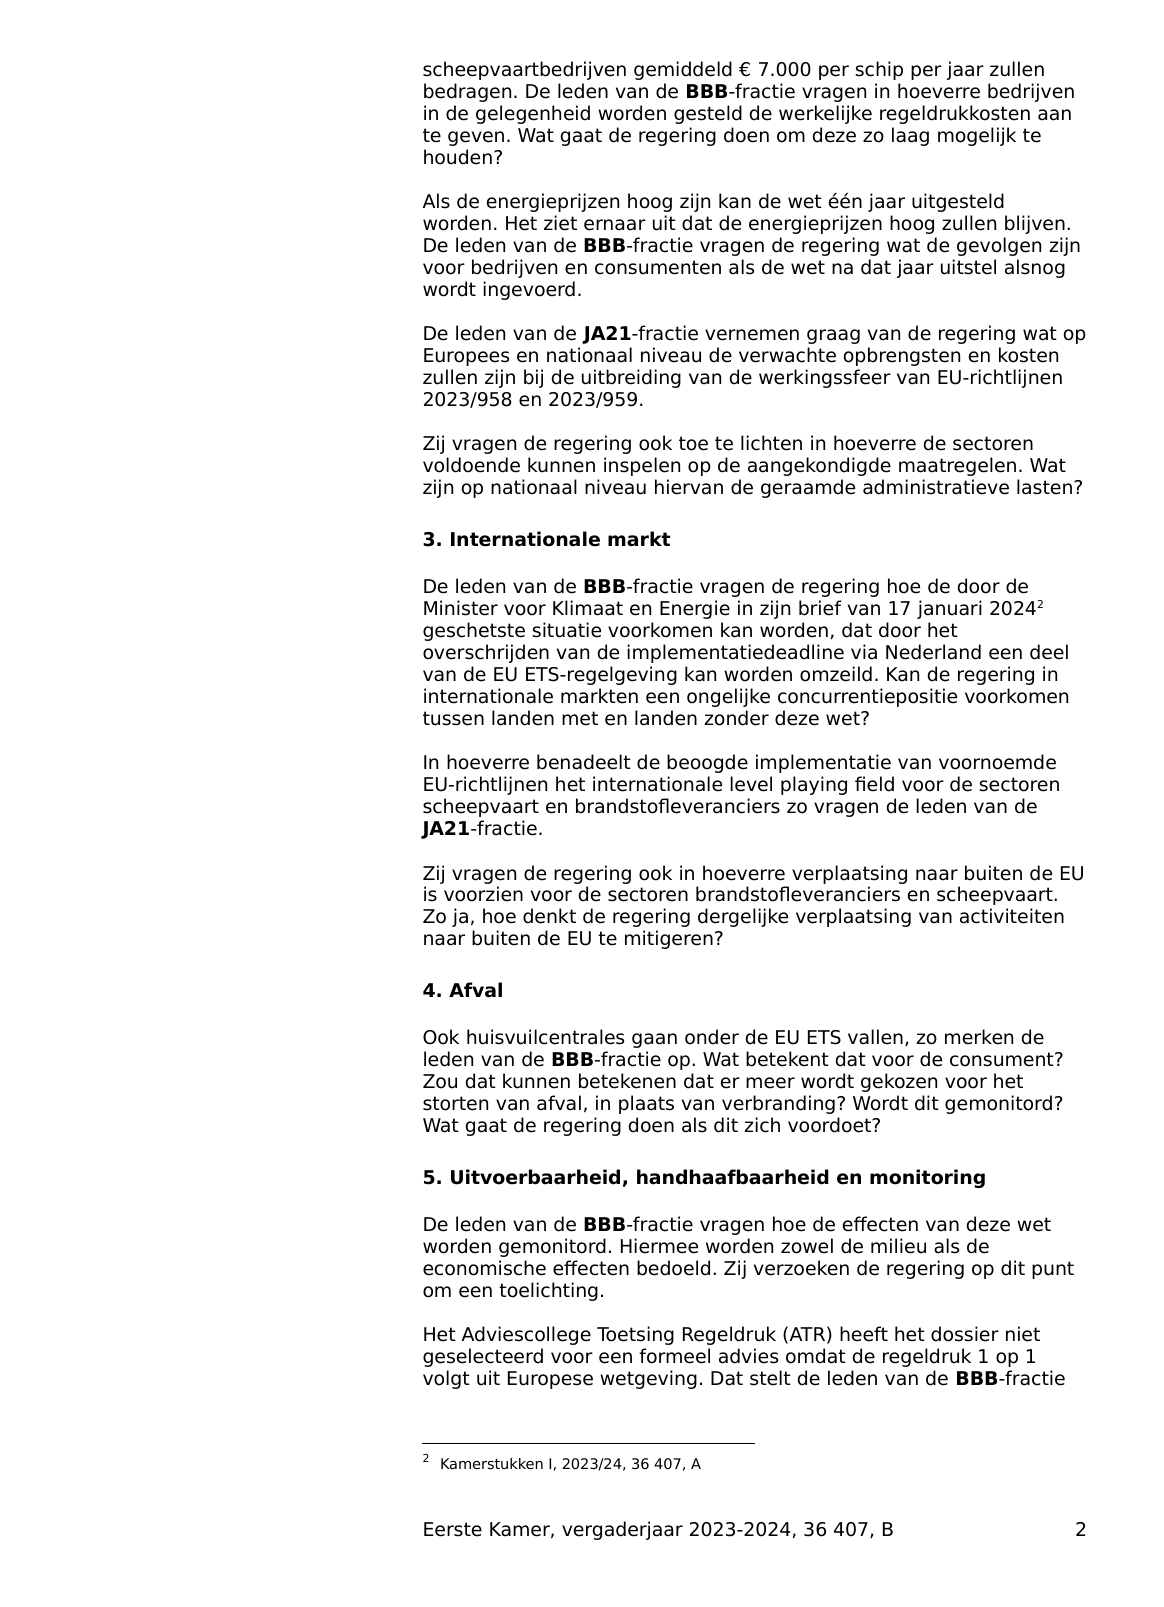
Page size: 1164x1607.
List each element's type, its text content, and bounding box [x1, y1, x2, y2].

subtitle 5. Uitvoerbaarheid, handhaafbaarheid en monitoring [422, 1167, 1087, 1189]
text Zij vragen de regering ook toe te lichten in hoeverre de sectoren voldoende kunnen inspelen op de aangekondigde maatregelen. Wat zijn op nationaal niveau hiervan de geraamde administratieve lasten? [422, 433, 1087, 499]
text Het Adviescollege Toetsing Regeldruk (ATR) heeft het dossier niet geselecteerd voor een formeel advies omdat de regeldruk 1 op 1 volgt uit Europese wetgeving. Dat stelt de leden van de BBB-fractie [422, 1324, 1087, 1390]
text Ook huisvuilcentrales gaan onder de EU ETS vallen, zo merken de leden van de BBB-fractie op. Wat betekent dat voor de consument? Zou dat kunnen betekenen dat er meer wordt gekozen voor het storten van afval, in plaats van verbranding? Wordt dit gemonitord? Wat gaat de regering doen als dit zich voordoet? [422, 1027, 1087, 1137]
subtitle 3. Internationale markt [422, 529, 1087, 551]
text De leden van de BBB-fractie vragen hoe de effecten van deze wet worden gemonitord. Hiermee worden zowel de milieu als de economische effecten bedoeld. Zij verzoeken de regering op dit punt om een toelichting. [422, 1214, 1087, 1302]
text scheepvaartbedrijven gemiddeld € 7.000 per schip per jaar zullen bedragen. De leden van de BBB-fractie vragen in hoeverre bedrijven in de gelegenheid worden gesteld de werkelijke regeldrukkosten aan te geven. Wat gaat de regering doen om deze zo laag mogelijk te houden? [422, 59, 1087, 169]
text Zij vragen de regering ook in hoeverre verplaatsing naar buiten de EU is voorzien voor de sectoren brandstofleveranciers en scheepvaart. Zo ja, hoe denkt de regering dergelijke verplaatsing van activiteiten naar buiten de EU te mitigeren? [422, 862, 1087, 950]
text In hoeverre benadeelt de beoogde implementatie van voornoemde EU-richtlijnen het internationale level playing field voor de sectoren scheepvaart en brandstofleveranciers zo vragen de leden van de JA21-fractie. [422, 752, 1087, 840]
text De leden van de BBB-fractie vragen de regering hoe de door de Minister voor Klimaat en Energie in zijn brief van 17 januari 2024 geschetste situatie voorkomen kan worden, dat door het overschrijden van de implementatiedeadline via Nederland een deel van de EU ETS-regelgeving kan worden omzeild. Kan de regering in internationale markten een ongelijke concurrentiepositie voorkomen tussen landen met en landen zonder deze wet? [422, 576, 1087, 730]
text Als de energieprijzen hoog zijn kan de wet één jaar uitgesteld worden. Het ziet ernaar uit dat de energieprijzen hoog zullen blijven. De leden van de BBB-fractie vragen de regering wat de gevolgen zijn voor bedrijven en consumenten als de wet na dat jaar uitstel alsnog wordt ingevoerd. [422, 191, 1087, 301]
subtitle 4. Afval [422, 980, 1087, 1002]
text Kamerstukken I, 2023/24, 36 407, A [422, 1452, 1087, 1474]
text De leden van de JA21-fractie vernemen graag van de regering wat op Europees en nationaal niveau de verwachte opbrengsten en kosten zullen zijn bij de uitbreiding van de werkingssfeer van EU-richtlijnen 2023/958 en 2023/959. [422, 323, 1087, 411]
